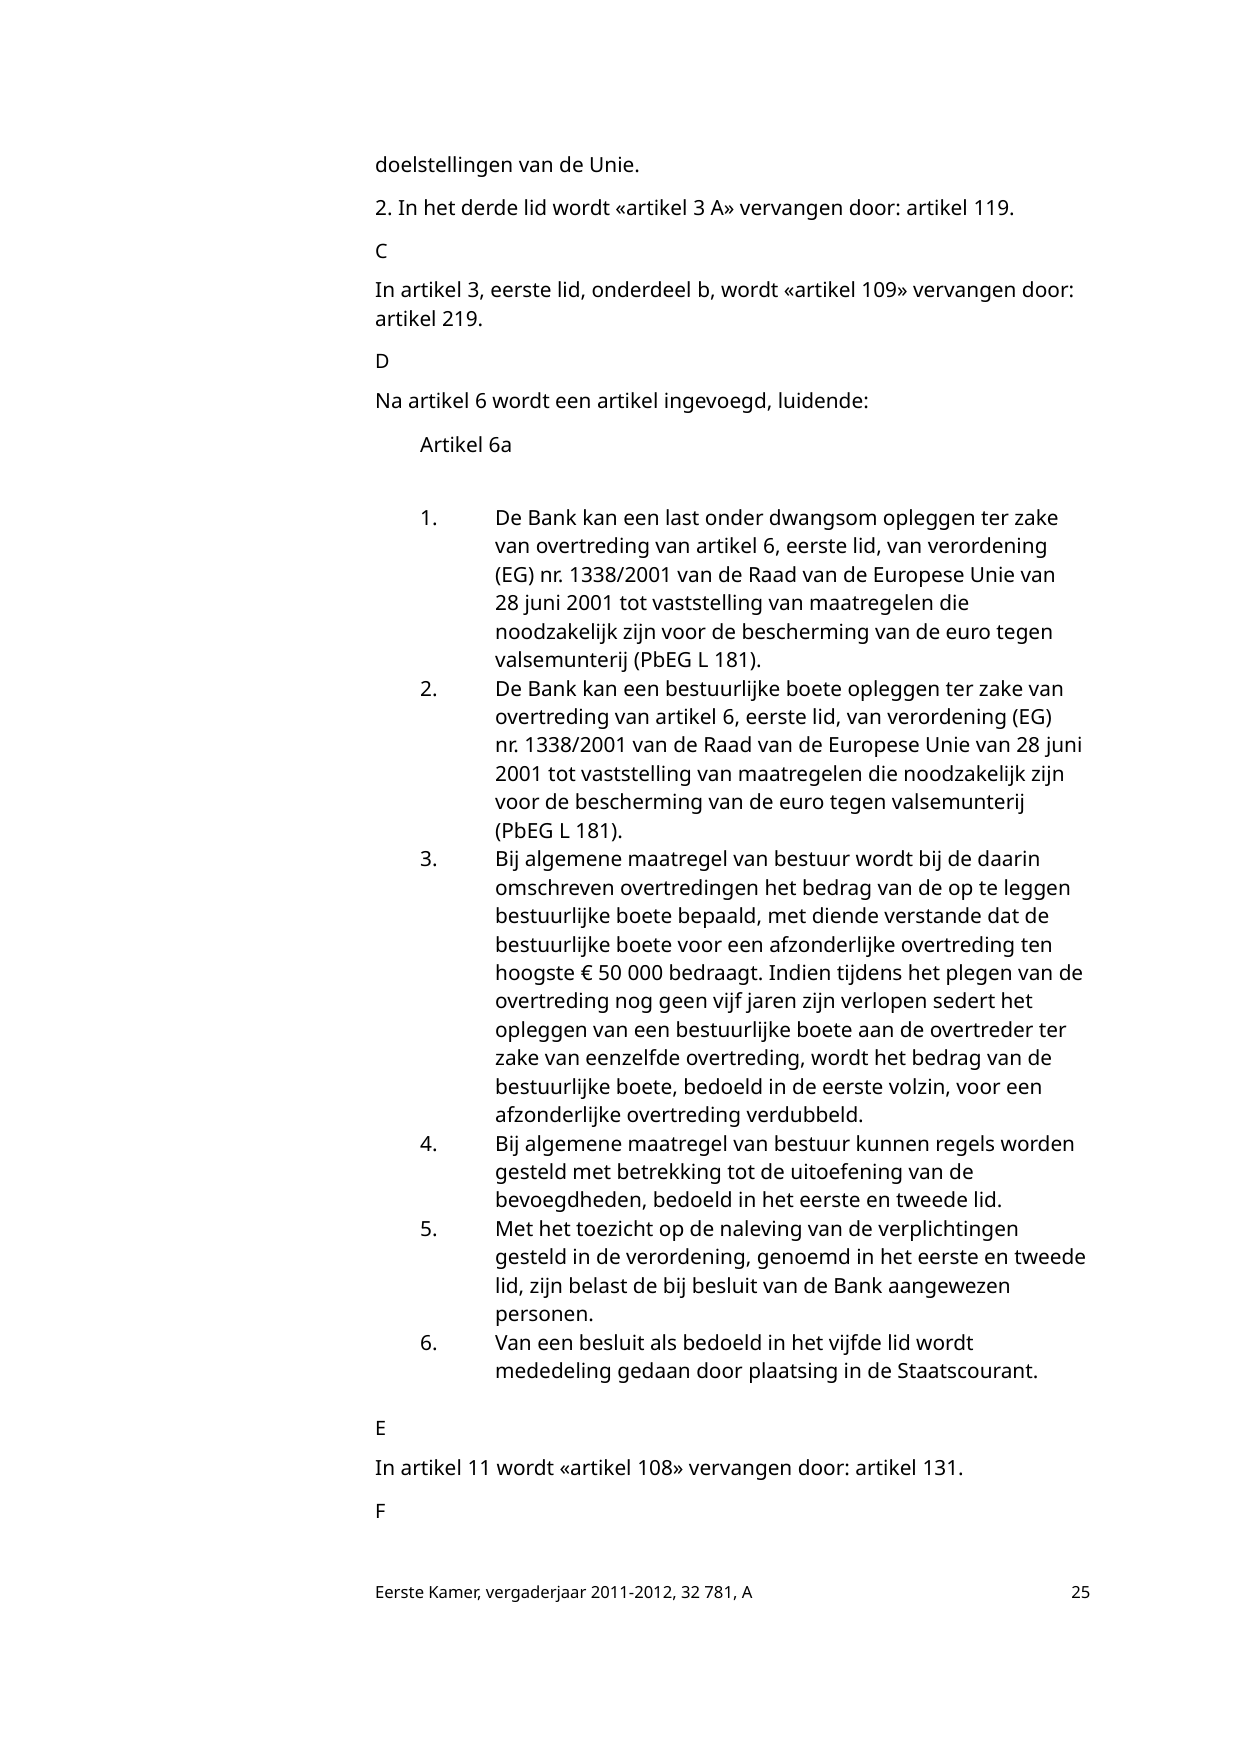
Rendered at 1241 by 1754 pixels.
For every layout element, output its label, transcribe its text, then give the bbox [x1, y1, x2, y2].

list Bij algemene maatregel van bestuur kunnen regels worden gesteld met betrekking tot de uitoefening van de bevoegdheden, bedoeld in het eerste en tweede lid. [420, 1129, 1090, 1214]
list Van een besluit als bedoeld in het vijfde lid wordt mededeling gedaan door plaatsing in de Staatscourant. [420, 1328, 1090, 1385]
text C [375, 237, 1090, 264]
text In artikel 11 wordt «artikel 108» vervangen door: artikel 131. [375, 1453, 1090, 1482]
text doelstellingen van de Unie. [375, 150, 1090, 178]
text D [375, 347, 1090, 374]
list Met het toezicht op de naleving van de verplichtingen gesteld in de verordening, genoemd in het eerste en tweede lid, zijn belast de bij besluit van de Bank aangewezen personen. [420, 1214, 1090, 1328]
text E [375, 1415, 1090, 1442]
list De Bank kan een last onder dwangsom opleggen ter zake van overtreding van artikel 6, eerste lid, van verordening (EG) nr. 1338/2001 van de Raad van de Europese Unie van 28 juni 2001 tot vaststelling van maatregelen die noodzakelijk zijn voor de bescherming van de euro tegen valsemunterij (PbEG L 181). [420, 503, 1090, 674]
text Na artikel 6 wordt een artikel ingevoegd, luidende: [375, 386, 1090, 415]
list De Bank kan een bestuurlijke boete opleggen ter zake van overtreding van artikel 6, eerste lid, van verordening (EG) nr. 1338/2001 van de Raad van de Europese Unie van 28 juni 2001 tot vaststelling van maatregelen die noodzakelijk zijn voor de bescherming van de euro tegen valsemunterij (PbEG L 181). [420, 674, 1090, 844]
subtitle Artikel 6a [420, 430, 1090, 458]
text 2. In het derde lid wordt «artikel 3 A» vervangen door: artikel 119. [375, 193, 1090, 222]
text In artikel 3, eerste lid, onderdeel b, wordt «artikel 109» vervangen door: artikel 219. [375, 276, 1090, 332]
list Bij algemene maatregel van bestuur wordt bij de daarin omschreven overtredingen het bedrag van de op te leggen bestuurlijke boete bepaald, met diende verstande dat de bestuurlijke boete voor een afzonderlijke overtreding ten hoogste € 50 000 bedraagt. Indien tijdens het plegen van de overtreding nog geen vijf jaren zijn verlopen sedert het opleggen van een bestuurlijke boete aan de overtreder ter zake van eenzelfde overtreding, wordt het bedrag van de bestuurlijke boete, bedoeld in de eerste volzin, voor een afzonderlijke overtreding verdubbeld. [420, 844, 1090, 1129]
text F [375, 1497, 1090, 1524]
